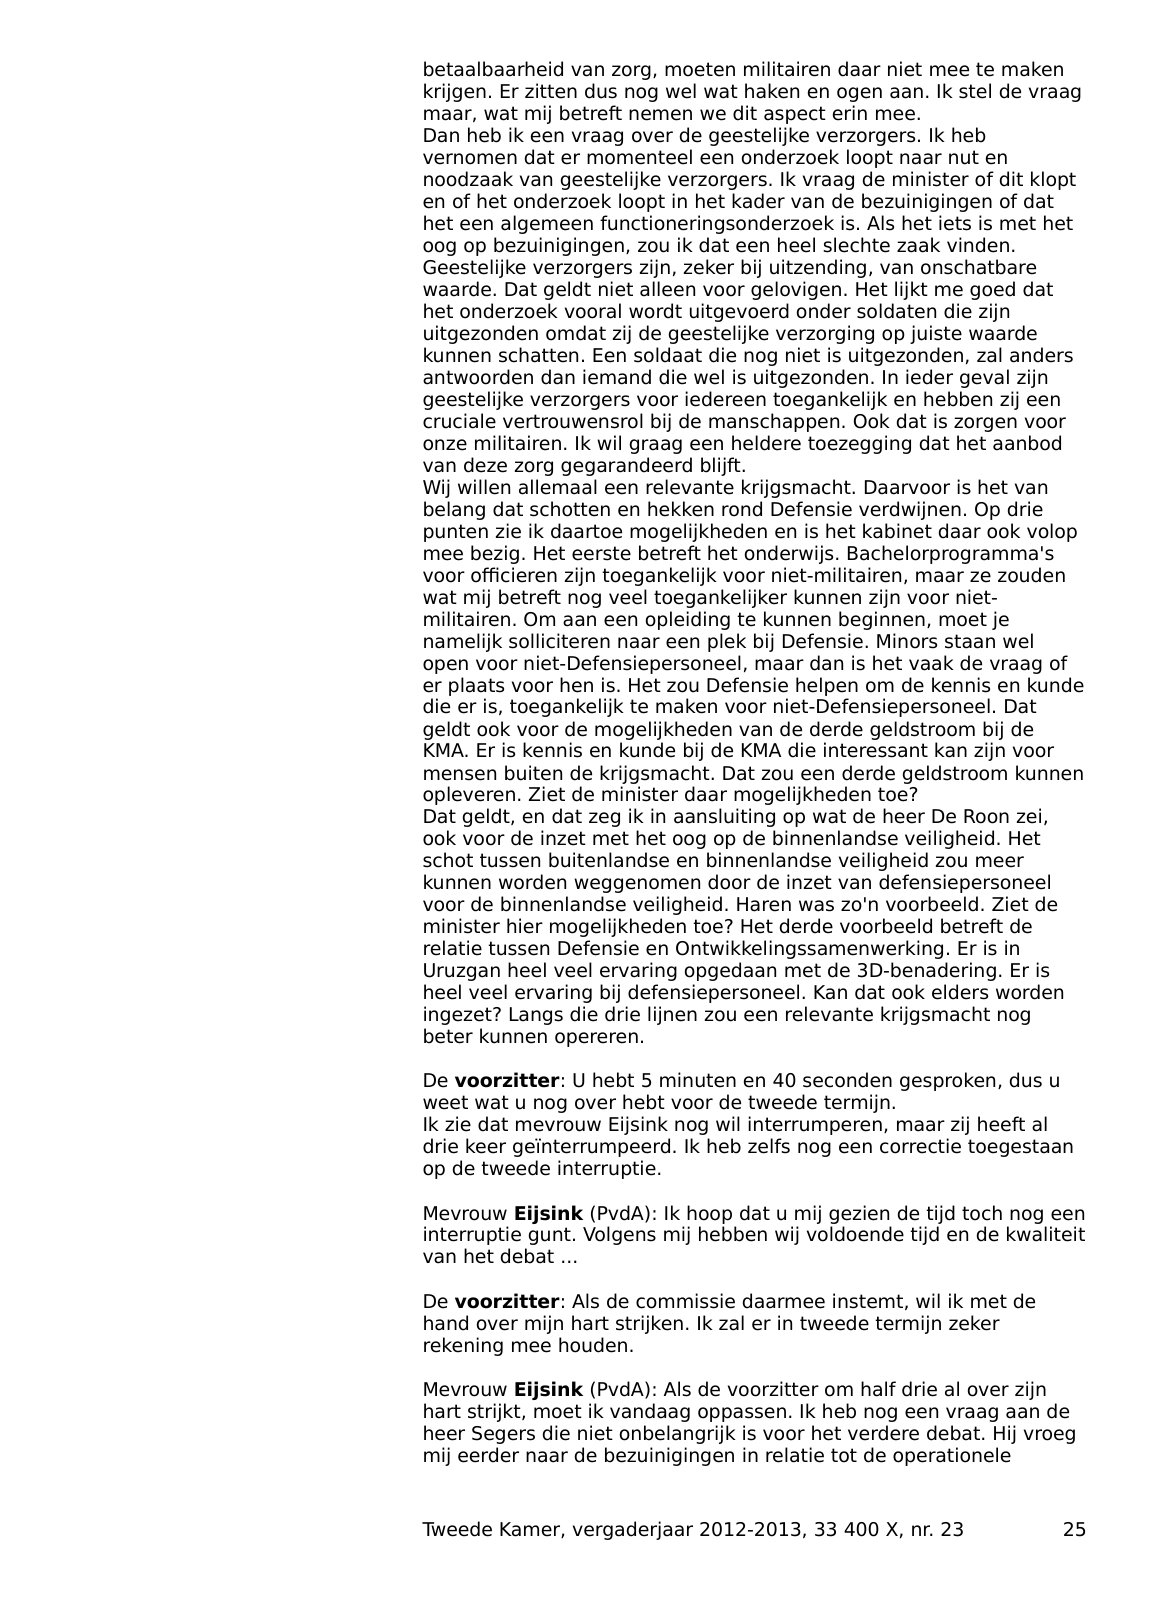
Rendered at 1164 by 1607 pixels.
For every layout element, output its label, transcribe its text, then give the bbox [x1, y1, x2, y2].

text De voorzitter: U hebt 5 minuten en 40 seconden gesproken, dus u weet wat u nog over hebt voor de tweede termijn. [422, 1070, 1087, 1114]
text Ik zie dat mevrouw Eijsink nog wil interrumperen, maar zij heeft al drie keer geïnterrumpeerd. Ik heb zelfs nog een correctie toegestaan op de tweede interruptie. [422, 1114, 1087, 1180]
text Wij willen allemaal een relevante krijgsmacht. Daarvoor is het van belang dat schotten en hekken rond Defensie verdwijnen. Op drie punten zie ik daartoe mogelijkheden en is het kabinet daar ook volop mee bezig. Het eerste betreft het onderwijs. Bachelorprogramma's voor officieren zijn toegankelijk voor niet-militairen, maar ze zouden wat mij betreft nog veel toegankelijker kunnen zijn voor niet-militairen. Om aan een opleiding te kunnen beginnen, moet je namelijk solliciteren naar een plek bij Defensie. Minors staan wel open voor niet-Defensiepersoneel, maar dan is het vaak de vraag of er plaats voor hen is. Het zou Defensie helpen om de kennis en kunde die er is, toegankelijk te maken voor niet-Defensiepersoneel. Dat geldt ook voor de mogelijkheden van de derde geldstroom bij de KMA. Er is kennis en kunde bij de KMA die interessant kan zijn voor mensen buiten de krijgsmacht. Dat zou een derde geldstroom kunnen opleveren. Ziet de minister daar mogelijkheden toe? [422, 477, 1087, 806]
text Dan heb ik een vraag over de geestelijke verzorgers. Ik heb vernomen dat er momenteel een onderzoek loopt naar nut en noodzaak van geestelijke verzorgers. Ik vraag de minister of dit klopt en of het onderzoek loopt in het kader van de bezuinigingen of dat het een algemeen functioneringsonderzoek is. Als het iets is met het oog op bezuinigingen, zou ik dat een heel slechte zaak vinden. Geestelijke verzorgers zijn, zeker bij uitzending, van onschatbare waarde. Dat geldt niet alleen voor gelovigen. Het lijkt me goed dat het onderzoek vooral wordt uitgevoerd onder soldaten die zijn uitgezonden omdat zij de geestelijke verzorging op juiste waarde kunnen schatten. Een soldaat die nog niet is uitgezonden, zal anders antwoorden dan iemand die wel is uitgezonden. In ieder geval zijn geestelijke verzorgers voor iedereen toegankelijk en hebben zij een cruciale vertrouwensrol bij de manschappen. Ook dat is zorgen voor onze militairen. Ik wil graag een heldere toezegging dat het aanbod van deze zorg gegarandeerd blijft. [422, 125, 1087, 477]
text De voorzitter: Als de commissie daarmee instemt, wil ik met de hand over mijn hart strijken. Ik zal er in tweede termijn zeker rekening mee houden. [422, 1291, 1087, 1356]
text betaalbaarheid van zorg, moeten militairen daar niet mee te maken krijgen. Er zitten dus nog wel wat haken en ogen aan. Ik stel de vraag maar, wat mij betreft nemen we dit aspect erin mee. [422, 59, 1087, 125]
text Mevrouw Eijsink (PvdA): Ik hoop dat u mij gezien de tijd toch nog een interruptie gunt. Volgens mij hebben wij voldoende tijd en de kwaliteit van het debat ... [422, 1202, 1087, 1268]
text Mevrouw Eijsink (PvdA): Als de voorzitter om half drie al over zijn hart strijkt, moet ik vandaag oppassen. Ik heb nog een vraag aan de heer Segers die niet onbelangrijk is voor het verdere debat. Hij vroeg mij eerder naar de bezuinigingen in relatie tot de operationele [422, 1379, 1087, 1467]
text Dat geldt, en dat zeg ik in aansluiting op wat de heer De Roon zei, ook voor de inzet met het oog op de binnenlandse veiligheid. Het schot tussen buitenlandse en binnenlandse veiligheid zou meer kunnen worden weggenomen door de inzet van defensiepersoneel voor de binnenlandse veiligheid. Haren was zo'n voorbeeld. Ziet de minister hier mogelijkheden toe? Het derde voorbeeld betreft de relatie tussen Defensie en Ontwikkelingssamenwerking. Er is in Uruzgan heel veel ervaring opgedaan met de 3D-benadering. Er is heel veel ervaring bij defensiepersoneel. Kan dat ook elders worden ingezet? Langs die drie lijnen zou een relevante krijgsmacht nog beter kunnen opereren. [422, 806, 1087, 1048]
